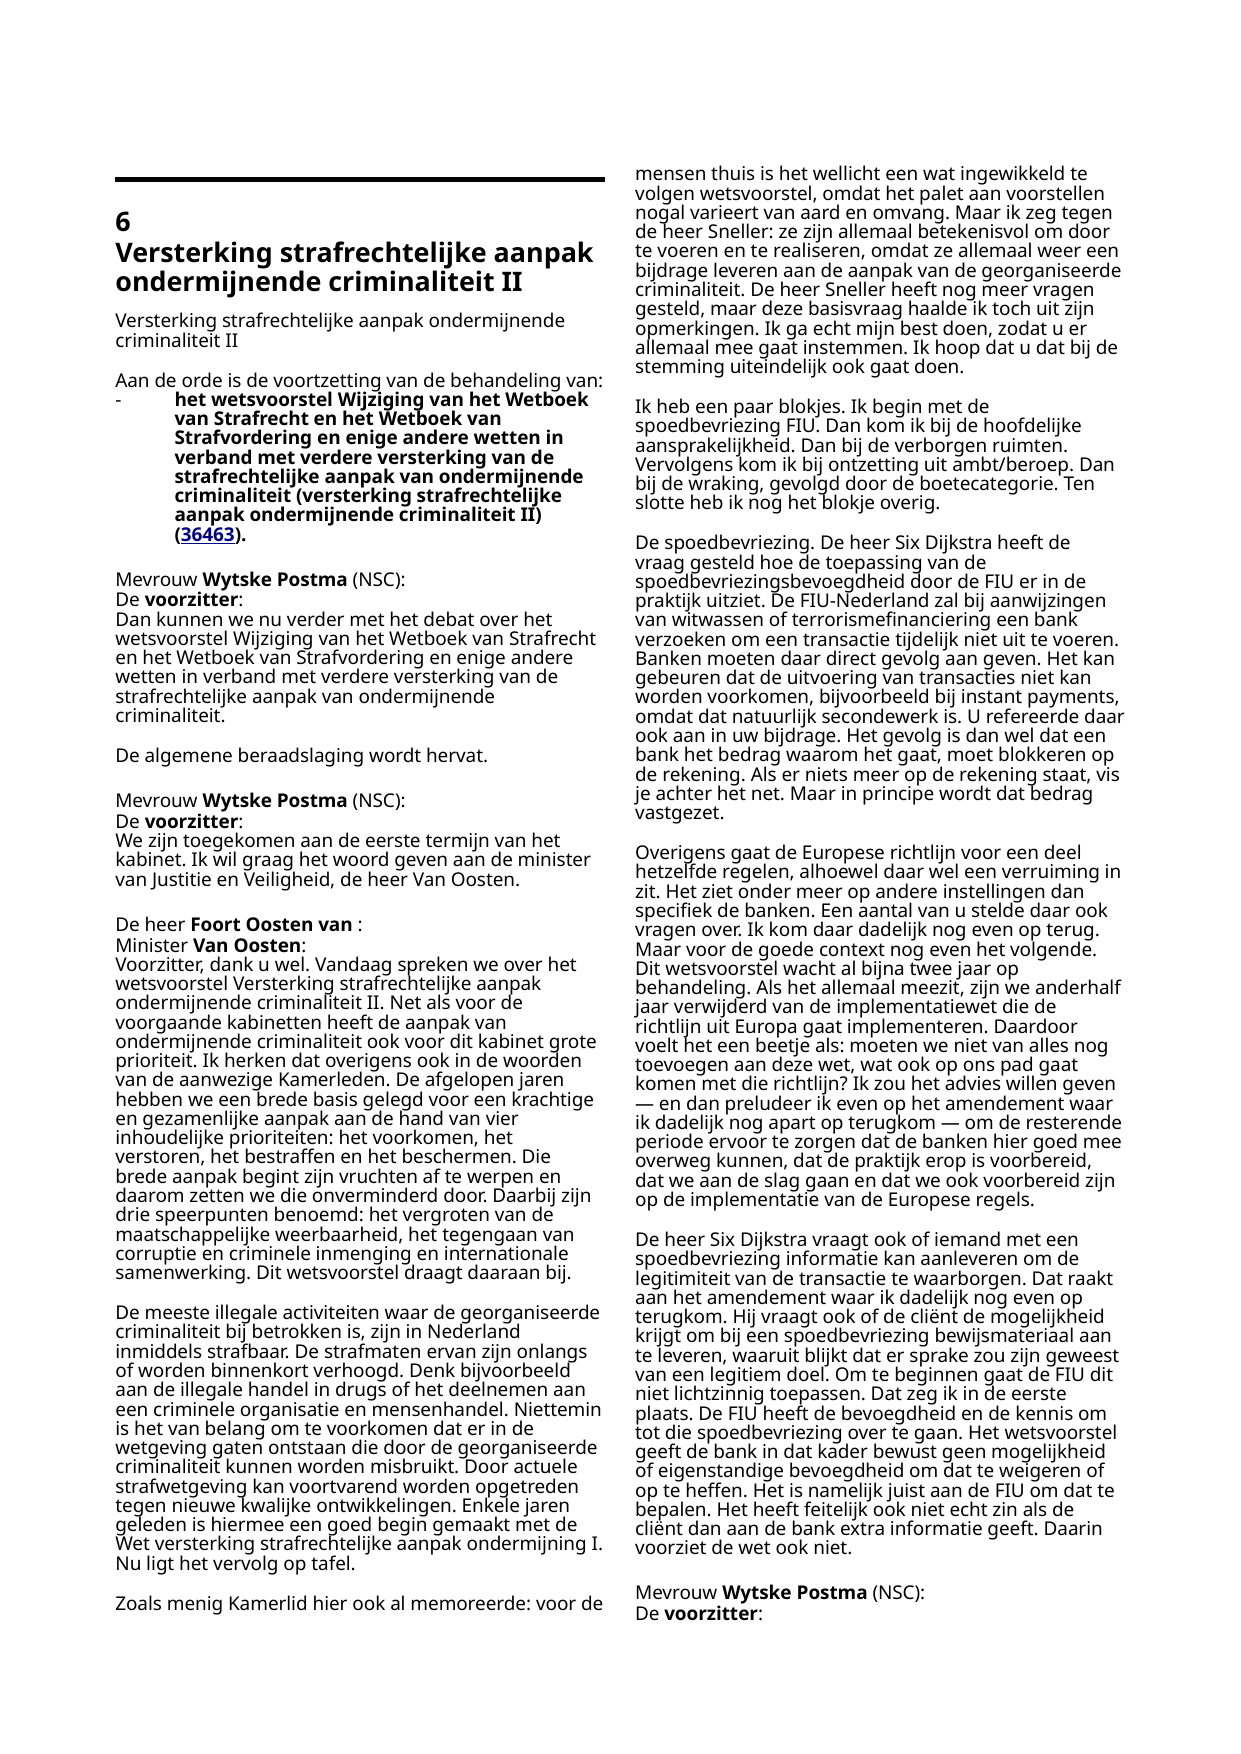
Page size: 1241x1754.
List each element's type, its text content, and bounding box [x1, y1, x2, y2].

text Mevrouw Wytske Postma (NSC): [635, 1579, 1125, 1605]
text Dan kunnen we nu verder met het debat over het wetsvoorstel Wijziging van het Wetboek van Strafrecht en het Wetboek van Strafvordering en enige andere wetten in verband met verdere versterking van de strafrechtelijke aanpak van ondermijnende criminaliteit. [115, 611, 605, 726]
text De meeste illegale activiteiten waar de georganiseerde criminaliteit bij betrokken is, zijn in Nederland inmiddels strafbaar. De strafmaten ervan zijn onlangs of worden binnenkort verhoogd. Denk bijvoorbeeld aan de illegale handel in drugs of het deelnemen aan een criminele organisatie en mensenhandel. Niettemin is het van belang om te voorkomen dat er in de wetgeving gaten ontstaan die door de georganiseerde criminaliteit kunnen worden misbruikt. Door actuele strafwetgeving kan voortvarend worden opgetreden tegen nieuwe kwalijke ontwikkelingen. Enkele jaren geleden is hiermee een goed begin gemaakt met de Wet versterking strafrechtelijke aanpak ondermijning I. Nu ligt het vervolg op tafel. [115, 1304, 605, 1574]
text 6 [115, 203, 605, 239]
text Overigens gaat de Europese richtlijn voor een deel hetzelfde regelen, alhoewel daar wel een verruiming in zit. Het ziet onder meer op andere instellingen dan specifiek de banken. Een aantal van u stelde daar ook vragen over. Ik kom daar dadelijk nog even op terug. Maar voor de goede context nog even het volgende. Dit wetsvoorstel wacht al bijna twee jaar op behandeling. Als het allemaal meezit, zijn we anderhalf jaar verwijderd van de implementatiewet die de richtlijn uit Europa gaat implementeren. Daardoor voelt het een beetje als: moeten we niet van alles nog toevoegen aan deze wet, wat ook op ons pad gaat komen met die richtlijn? Ik zou het advies willen geven — en dan preludeer ik even op het amendement waar ik dadelijk nog apart op terugkom — om de resterende periode ervoor te zorgen dat de banken hier goed mee overweg kunnen, dat de praktijk erop is voorbereid, dat we aan de slag gaan en dat we ook voorbereid zijn op de implementatie van de Europese regels. [635, 844, 1125, 1210]
text De spoedbevriezing. De heer Six Dijkstra heeft de vraag gesteld hoe de toepassing van de spoedbevriezingsbevoegdheid door de FIU er in de praktijk uitziet. De FIU-Nederland zal bij aanwijzingen van witwassen of terrorismefinanciering een bank verzoeken om een transactie tijdelijk niet uit te voeren. Banken moeten daar direct gevolg aan geven. Het kan gebeuren dat de uitvoering van transacties niet kan worden voorkomen, bijvoorbeeld bij instant payments, omdat dat natuurlijk secondewerk is. U refereerde daar ook aan in uw bijdrage. Het gevolg is dan wel dat een bank het bedrag waarom het gaat, moet blokkeren op de rekening. Als er niets meer op de rekening staat, vis je achter het net. Maar in principe wordt dat bedrag vastgezet. [635, 534, 1125, 823]
text Zoals menig Kamerlid hier ook al memoreerde: voor de [115, 1595, 605, 1614]
text Mevrouw Wytske Postma (NSC): [115, 787, 605, 813]
text De heer Foort Oosten van : [115, 911, 605, 937]
text Ik heb een paar blokjes. Ik begin met de spoedbevriezing FIU. Dan kom ik bij de hoofdelijke aansprakelijkheid. Dan bij de verborgen ruimten. Vervolgens kom ik bij ontzetting uit ambt/beroep. Dan bij de wraking, gevolgd door de boetecategorie. Ten slotte heb ik nog het blokje overig. [635, 398, 1125, 514]
text De voorzitter: [115, 591, 605, 611]
text De algemene beraadslaging wordt hervat. [115, 747, 605, 766]
text mensen thuis is het wellicht een wat ingewikkeld te volgen wetsvoorstel, omdat het palet aan voorstellen nogal varieert van aard en omvang. Maar ik zeg tegen de heer Sneller: ze zijn allemaal betekenisvol om door te voeren en te realiseren, omdat ze allemaal weer een bijdrage leveren aan de aanpak van de georganiseerde criminaliteit. De heer Sneller heeft nog meer vragen gesteld, maar deze basisvraag haalde ik toch uit zijn opmerkingen. Ik ga echt mijn best doen, zodat u er allemaal mee gaat instemmen. Ik hoop dat u dat bij de stemming uiteindelijk ook gaat doen. [635, 165, 1125, 377]
text De heer Six Dijkstra vraagt ook of iemand met een spoedbevriezing informatie kan aanleveren om de legitimiteit van de transactie te waarborgen. Dat raakt aan het amendement waar ik dadelijk nog even op terugkom. Hij vraagt ook of de cliënt de mogelijkheid krijgt om bij een spoedbevriezing bewijsmateriaal aan te leveren, waaruit blijkt dat er sprake zou zijn geweest van een legitiem doel. Om te beginnen gaat de FIU dit niet lichtzinnig toepassen. Dat zeg ik in de eerste plaats. De FIU heeft de bevoegdheid en de kennis om tot die spoedbevriezing over te gaan. Het wetsvoorstel geeft de bank in dat kader bewust geen mogelijkheid of eigenstandige bevoegdheid om dat te weigeren of op te heffen. Het is namelijk juist aan de FIU om dat te bepalen. Het heeft feitelijk ook niet echt zin als de cliënt dan aan de bank extra informatie geeft. Daarin voorziet de wet ook niet. [635, 1231, 1125, 1559]
text De voorzitter: [635, 1605, 1125, 1624]
text We zijn toegekomen aan de eerste termijn van het kabinet. Ik wil graag het woord geven aan de minister van Justitie en Veiligheid, de heer Van Oosten. [115, 832, 605, 890]
text Versterking strafrechtelijke aanpak ondermijnende criminaliteit II [115, 239, 605, 312]
text De voorzitter: [115, 813, 605, 832]
text Aan de orde is de voortzetting van de behandeling van: [115, 372, 605, 391]
text Versterking strafrechtelijke aanpak ondermijnende criminaliteit II [115, 312, 605, 351]
list het wetsvoorstel Wijziging van het Wetboek van Strafrecht en het Wetboek van Strafvordering en enige andere wetten in verband met verdere versterking van de strafrechtelijke aanpak van ondermijnende criminaliteit (versterking strafrechtelijke aanpak ondermijnende criminaliteit II) (36463). [115, 391, 605, 545]
text Voorzitter, dank u wel. Vandaag spreken we over het wetsvoorstel Versterking strafrechtelijke aanpak ondermijnende criminaliteit II. Net als voor de voorgaande kabinetten heeft de aanpak van ondermijnende criminaliteit ook voor dit kabinet grote prioriteit. Ik herken dat overigens ook in de woorden van de aanwezige Kamerleden. De afgelopen jaren hebben we een brede basis gelegd voor een krachtige en gezamenlijke aanpak aan de hand van vier inhoudelijke prioriteiten: het voorkomen, het verstoren, het bestraffen en het beschermen. Die brede aanpak begint zijn vruchten af te werpen en daarom zetten we die onverminderd door. Daarbij zijn drie speerpunten benoemd: het vergroten van de maatschappelijke weerbaarheid, het tegengaan van corruptie en criminele inmenging en internationale samenwerking. Dit wetsvoorstel draagt daaraan bij. [115, 956, 605, 1283]
text Minister Van Oosten: [115, 937, 605, 956]
text Mevrouw Wytske Postma (NSC): [115, 566, 605, 591]
